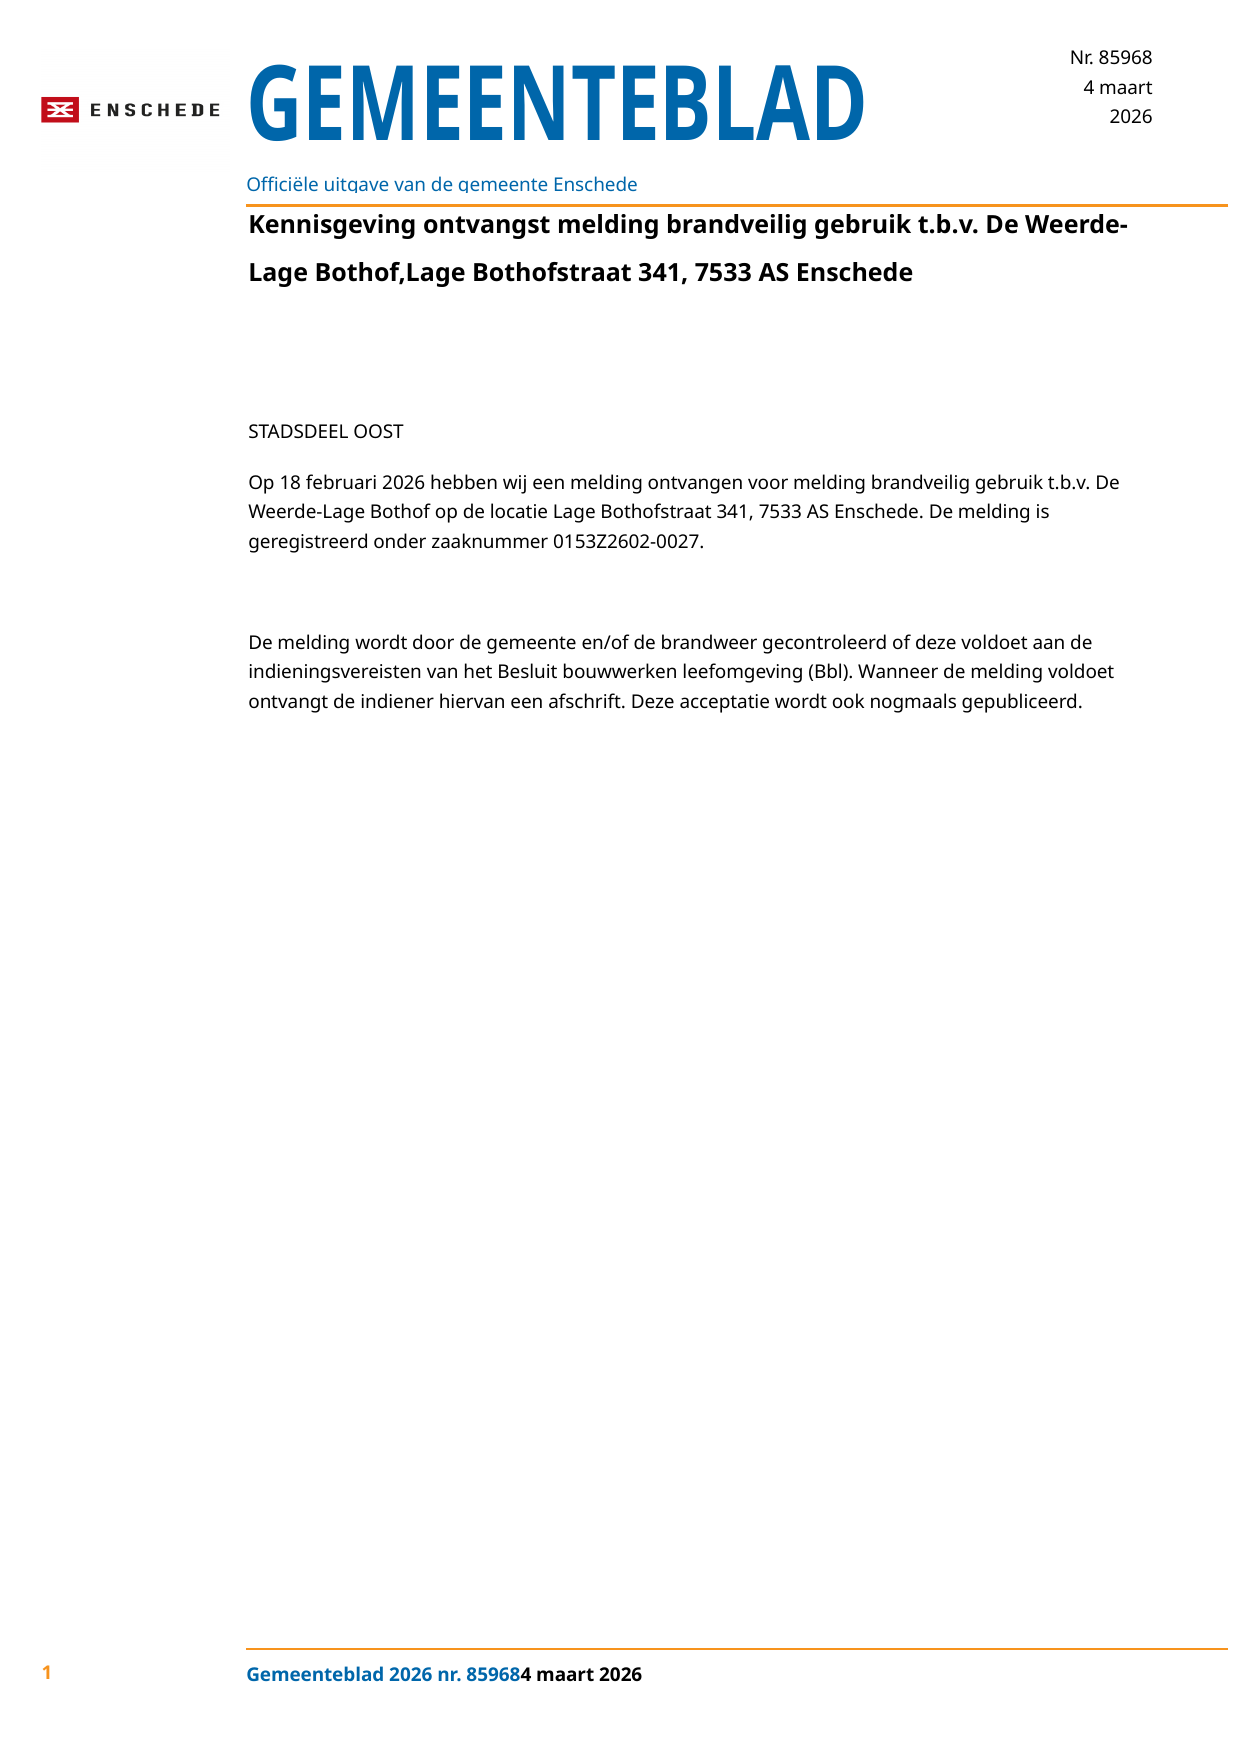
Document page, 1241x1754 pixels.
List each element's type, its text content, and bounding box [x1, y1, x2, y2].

picture [41, 47, 231, 172]
text STADSDEEL OOST [248, 419, 1152, 444]
text Op 18 februari 2026 hebben wij een melding ontvangen voor melding brandveilig gebruik t.b.v. De Weerde-Lage Bothof op de locatie Lage Bothofstraat 341, 7533 AS Enschede. De melding is geregistreerd onder zaaknummer 0153Z2602-0027. [248, 469, 1152, 554]
text Kennisgeving ontvangst melding brandveilig gebruik t.b.v. De Weerde-Lage Bothof,Lage Bothofstraat 341, 7533 AS Enschede [248, 207, 1152, 288]
text De melding wordt door de gemeente en/of de brandweer gecontroleerd of deze voldoet aan de indieningsvereisten van het Besluit bouwwerken leefomgeving (Bbl). Wanneer de melding voldoet ontvangt de indiener hiervan een afschrift. Deze acceptatie wordt ook nogmaals gepubliceerd. [248, 629, 1152, 714]
